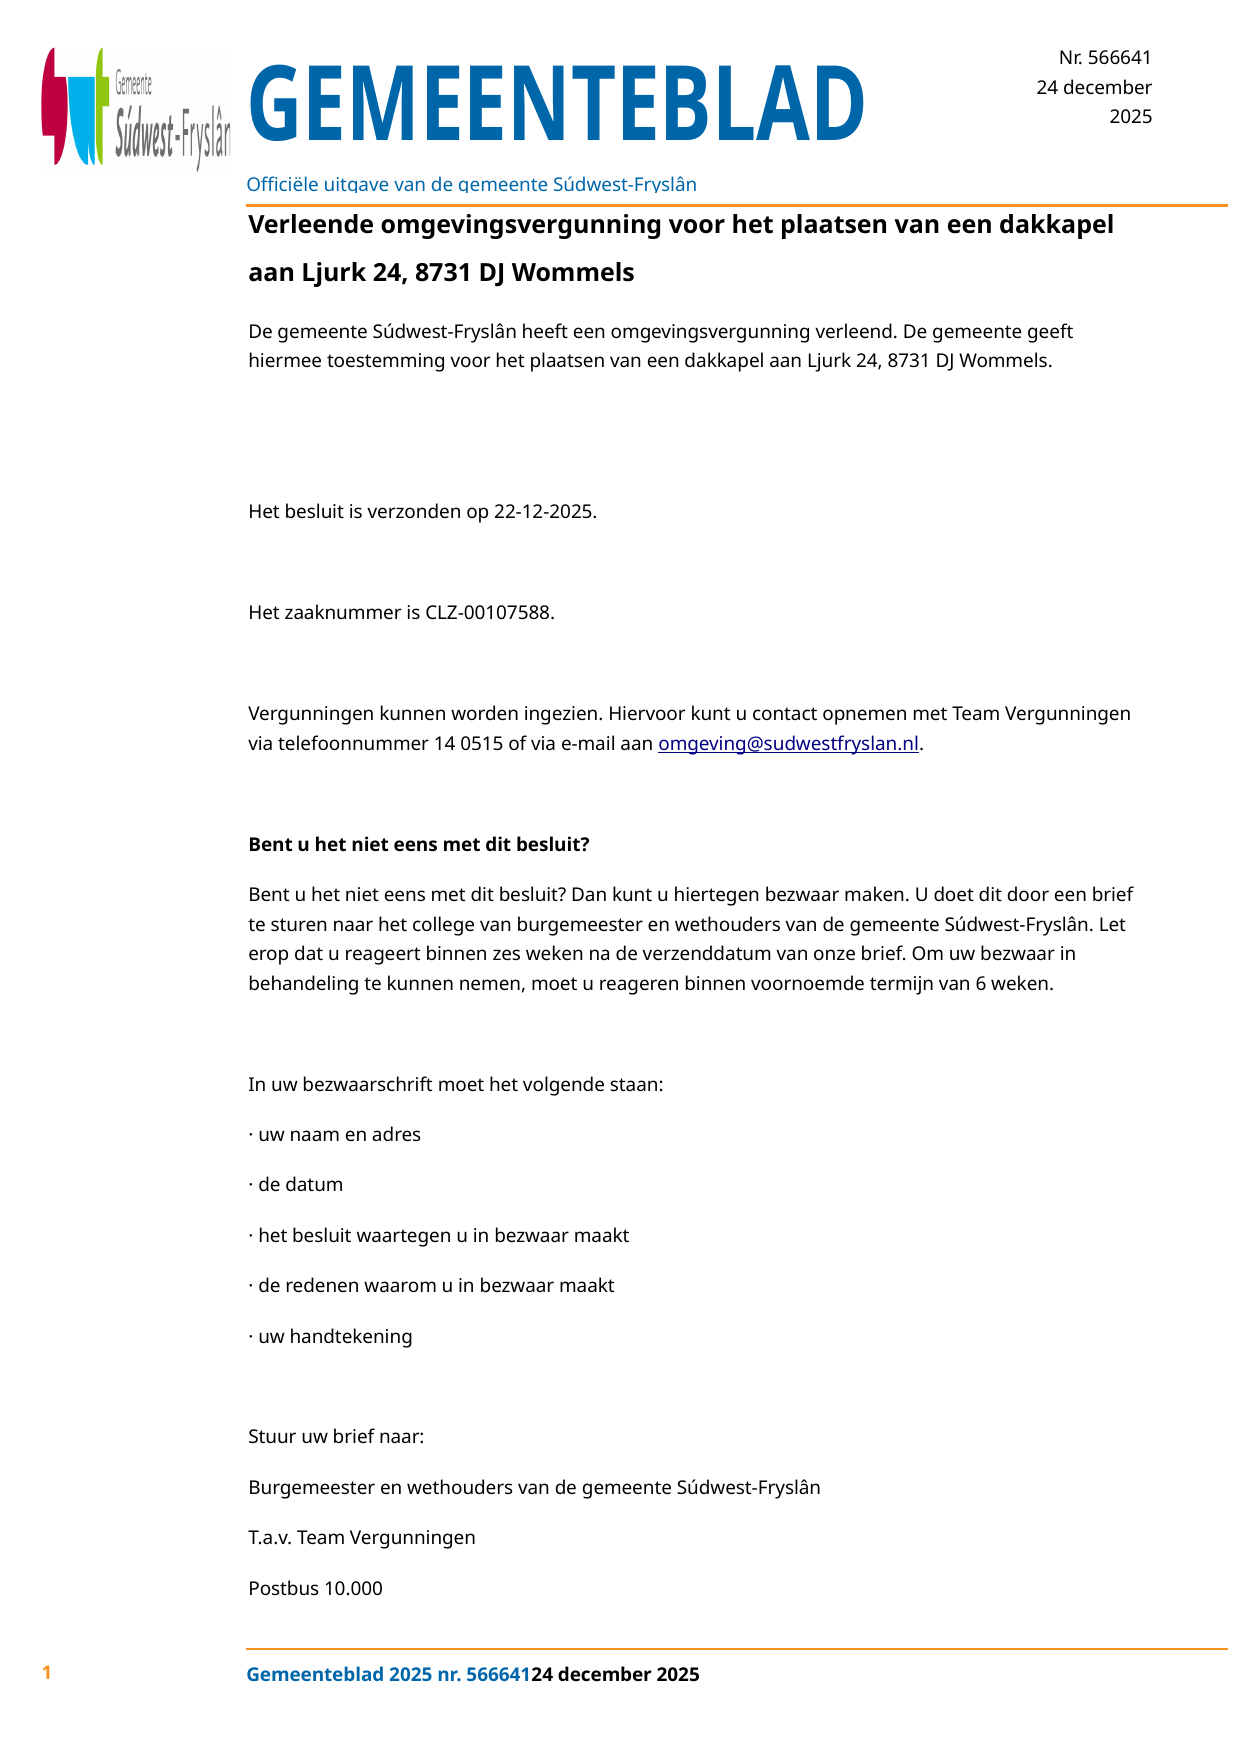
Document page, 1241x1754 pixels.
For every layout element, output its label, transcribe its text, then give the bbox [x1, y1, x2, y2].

text Stuur uw brief naar: [248, 1424, 1152, 1449]
text · de redenen waarom u in bezwaar maakt [248, 1272, 1152, 1298]
text De gemeente Súdwest-Fryslân heeft een omgevingsvergunning verleend. De gemeente geeft hiermee toestemming voor het plaatsen van een dakkapel aan Ljurk 24, 8731 DJ Wommels. [248, 318, 1152, 373]
picture [41, 47, 231, 172]
text Het besluit is verzonden op 22-12-2025. [248, 499, 1152, 524]
text Bent u het niet eens met dit besluit? [248, 831, 1152, 857]
text Burgemeester en wethouders van de gemeente Súdwest-Fryslân [248, 1474, 1152, 1500]
text · de datum [248, 1172, 1152, 1197]
text · het besluit waartegen u in bezwaar maakt [248, 1222, 1152, 1248]
text Het zaaknummer is CLZ-00107588. [248, 599, 1152, 625]
text T.a.v. Team Vergunningen [248, 1524, 1152, 1550]
text Verleende omgevingsvergunning voor het plaatsen van een dakkapel aan Ljurk 24, 8731 DJ Wommels [248, 207, 1152, 288]
text Postbus 10.000 [248, 1575, 1152, 1601]
text · uw naam en adres [248, 1121, 1152, 1147]
text Vergunningen kunnen worden ingezien. Hiervoor kunt u contact opnemen met Team Vergunningen via telefoonnummer 14 0515 of via e-mail aan omgeving@sudwestfryslan.nl. [248, 700, 1152, 756]
text Bent u het niet eens met dit besluit? Dan kunt u hiertegen bezwaar maken. U doet dit door een brief te sturen naar het college van burgemeester en wethouders van de gemeente Súdwest-Fryslân. Let erop dat u reageert binnen zes weken na de verzenddatum van onze brief. Om uw bezwaar in behandeling te kunnen nemen, moet u reageren binnen voornoemde termijn van 6 weken. [248, 881, 1152, 996]
text In uw bezwaarschrift moet het volgende staan: [248, 1071, 1152, 1097]
text · uw handtekening [248, 1323, 1152, 1349]
